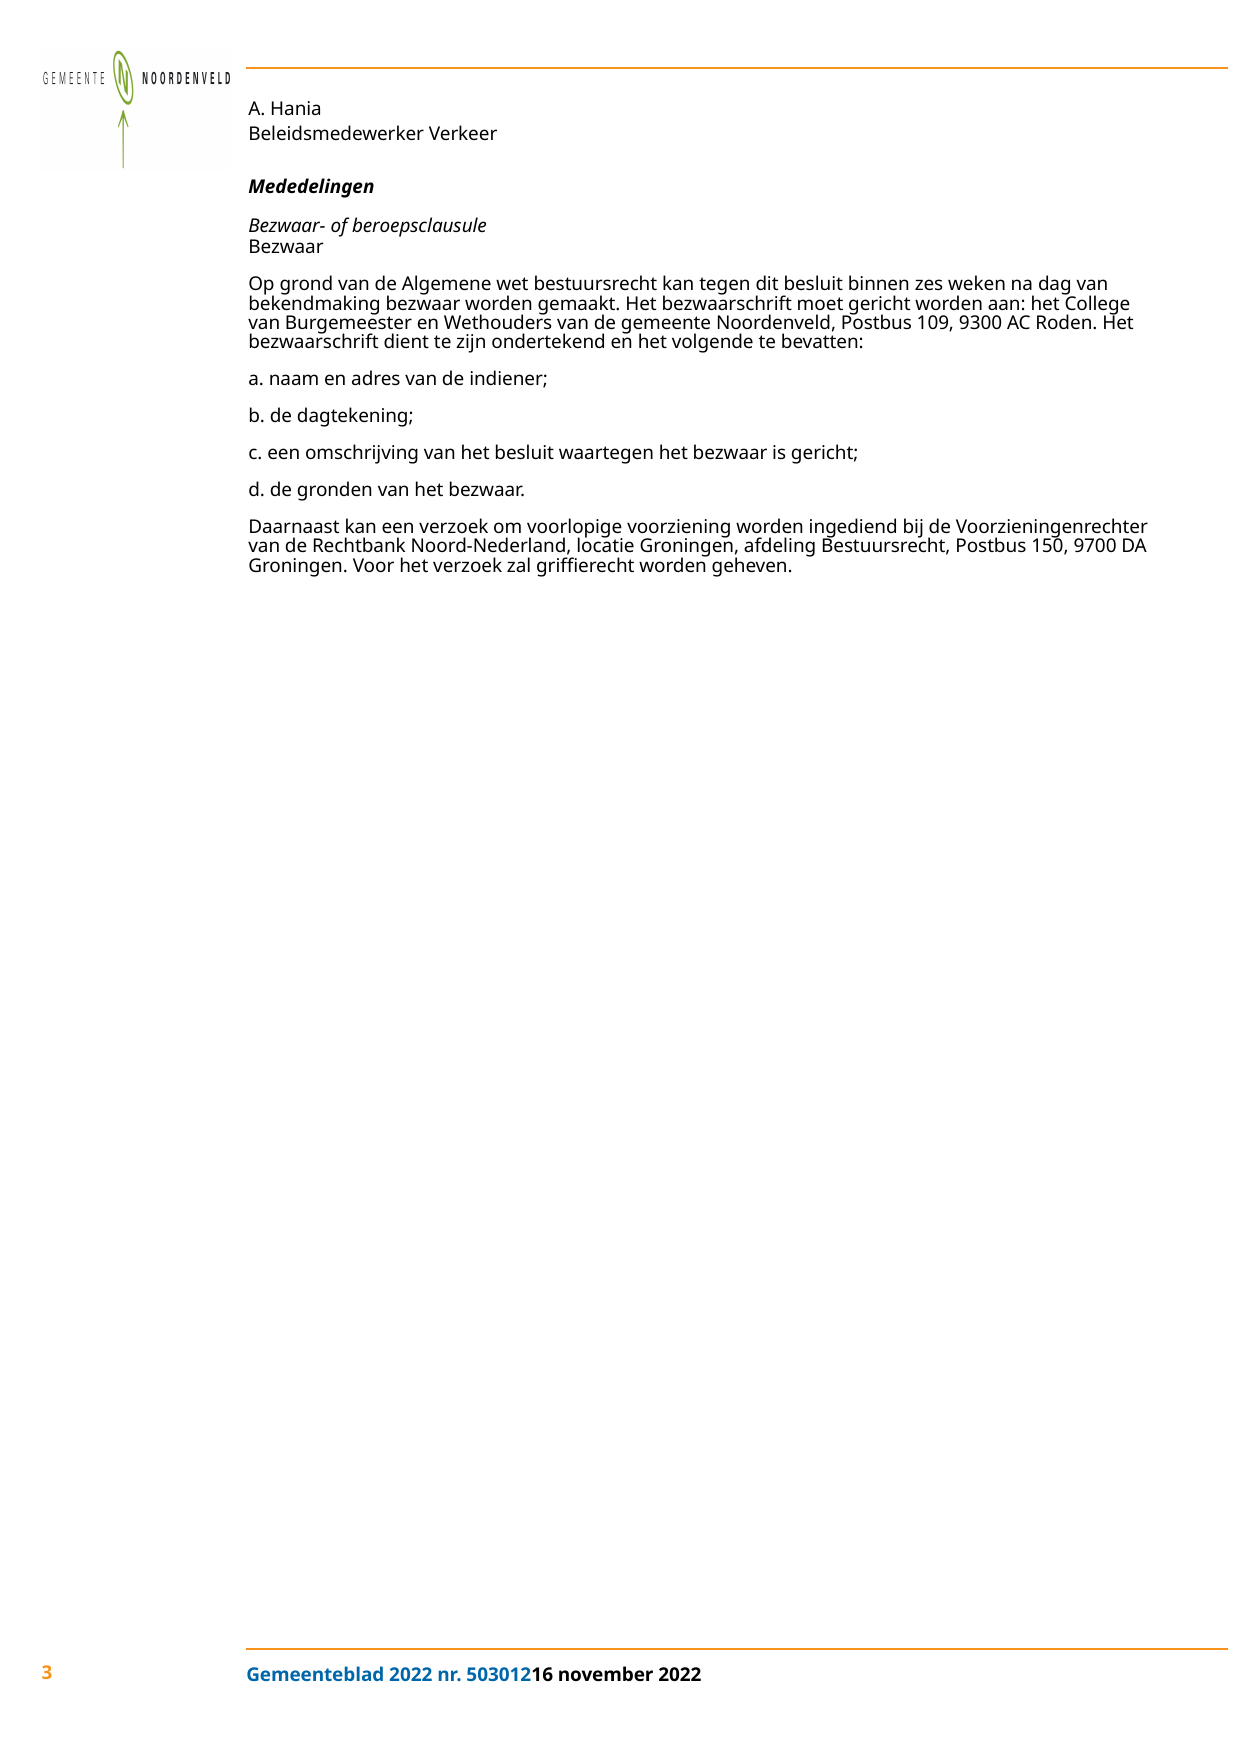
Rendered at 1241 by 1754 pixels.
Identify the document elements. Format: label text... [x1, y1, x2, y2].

text Daarnaast kan een verzoek om voorlopige voorziening worden ingediend bij de Voorzieningenrechter van de Rechtbank Noord-Nederland, locatie Groningen, afdeling Bestuursrecht, Postbus 150, 9700 DA Groningen. Voor het verzoek zal griffierecht worden geheven. [248, 518, 1152, 576]
text A. Hania [248, 95, 1152, 121]
text Mededelingen [248, 173, 1152, 199]
text c. een omschrijving van het besluit waartegen het bezwaar is gericht; [248, 444, 1152, 463]
picture [41, 47, 231, 172]
text Bezwaar- of beroepsclausule [248, 213, 1152, 238]
text Op grond van de Algemene wet bestuursrecht kan tegen dit besluit binnen zes weken na dag van bekendmaking bezwaar worden gemaakt. Het bezwaarschrift moet gericht worden aan: het College van Burgemeester en Wethouders van de gemeente Noordenveld, Postbus 109, 9300 AC Roden. Het bezwaarschrift dient te zijn ondertekend en het volgende te bevatten: [248, 275, 1152, 352]
text d. de gronden van het bezwaar. [248, 481, 1152, 500]
text Beleidsmedewerker Verkeer [248, 121, 1152, 146]
text a. naam en adres van de indiener; [248, 370, 1152, 389]
text b. de dagtekening; [248, 407, 1152, 426]
text Bezwaar [248, 238, 1152, 258]
